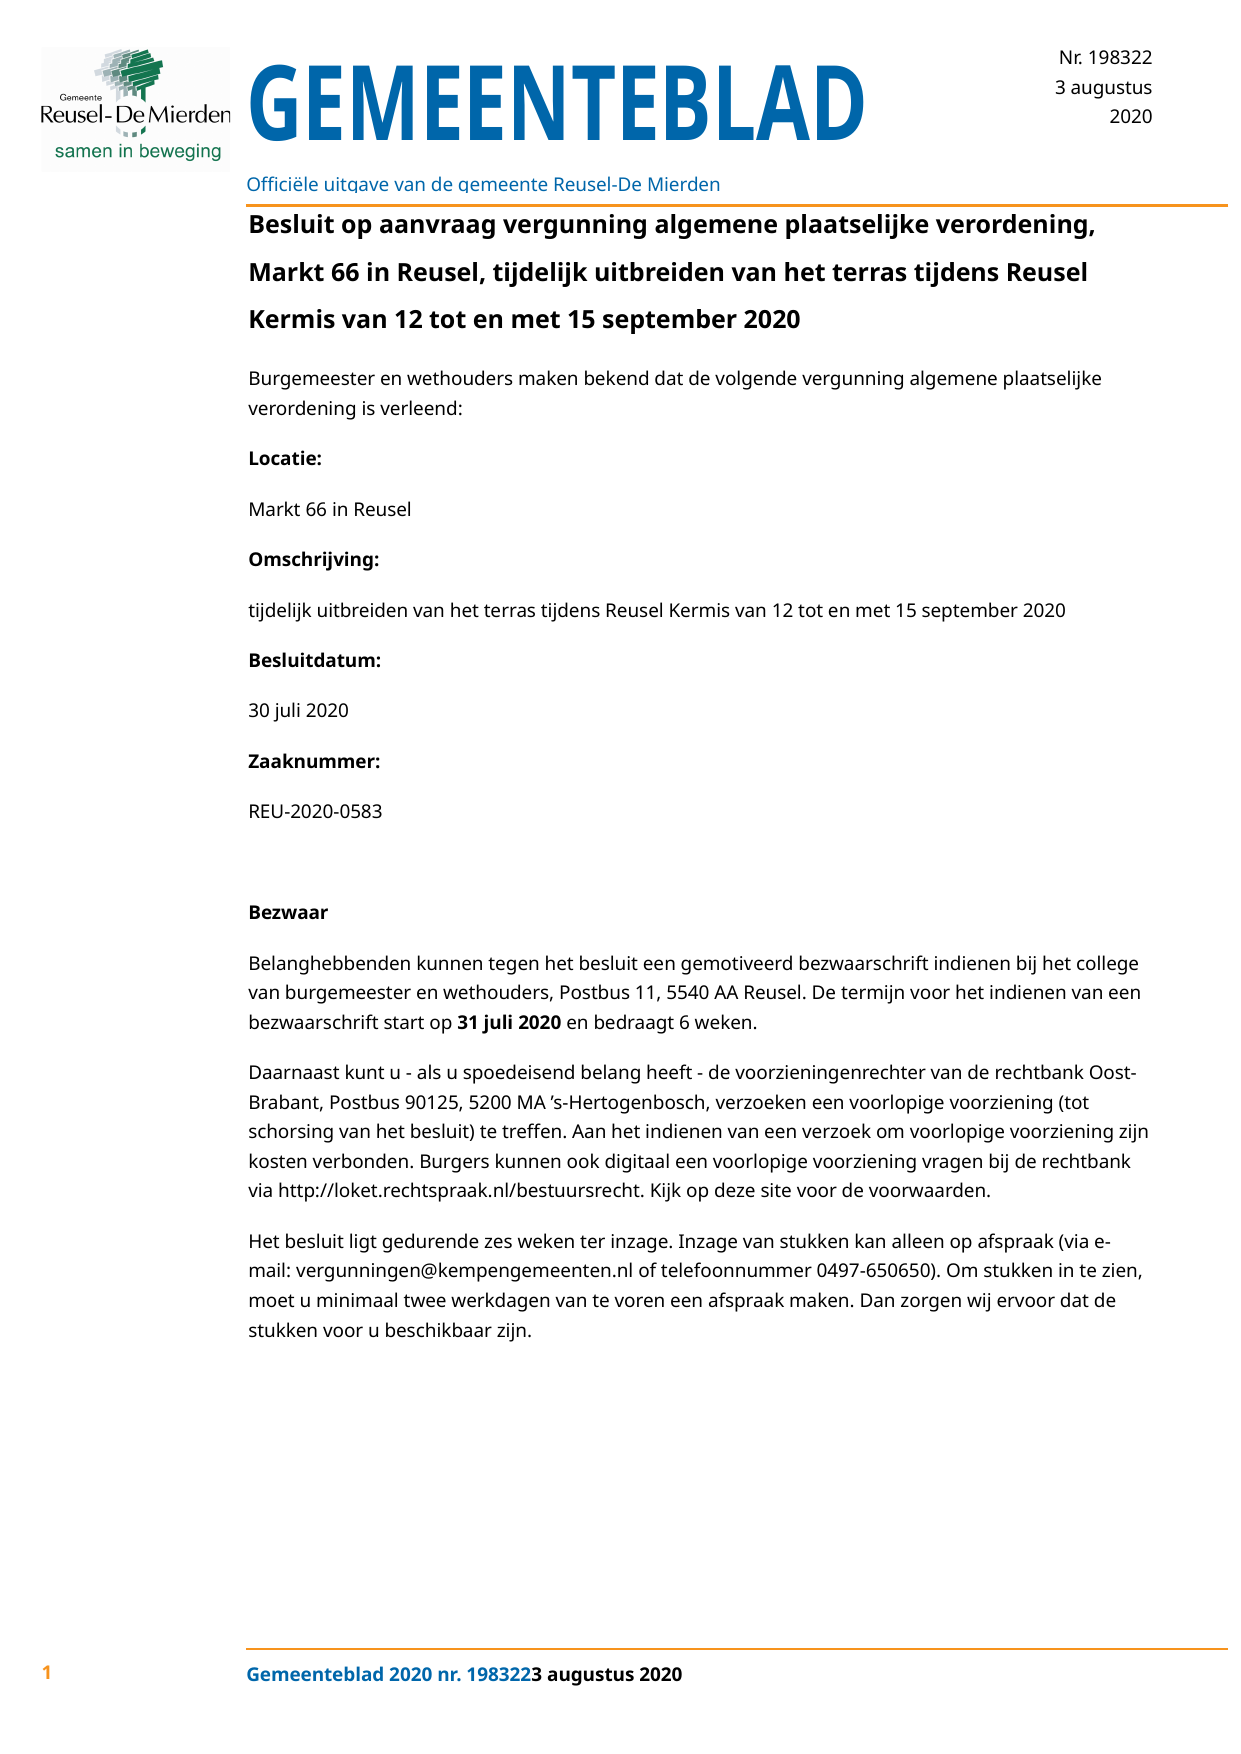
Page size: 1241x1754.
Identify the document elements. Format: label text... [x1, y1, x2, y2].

text REU-2020-0583 [248, 798, 1152, 824]
picture [41, 47, 231, 172]
text Markt 66 in Reusel [248, 496, 1152, 522]
text Besluitdatum: [248, 647, 1152, 673]
text Omschrijving: [248, 546, 1152, 572]
text Locatie: [248, 446, 1152, 471]
text Belanghebbenden kunnen tegen het besluit een gemotiveerd bezwaarschrift indienen bij het college van burgemeester en wethouders, Postbus 11, 5540 AA Reusel. De termijn voor het indienen van een bezwaarschrift start op 31 juli 2020 en bedraagt 6 weken. [248, 950, 1152, 1034]
text tijdelijk uitbreiden van het terras tijdens Reusel Kermis van 12 tot en met 15 september 2020 [248, 597, 1152, 622]
text Besluit op aanvraag vergunning algemene plaatselijke verordening, Markt 66 in Reusel, tijdelijk uitbreiden van het terras tijdens Reusel Kermis van 12 tot en met 15 september 2020 [248, 207, 1152, 336]
text Burgemeester en wethouders maken bekend dat de volgende vergunning algemene plaatselijke verordening is verleend: [248, 366, 1152, 421]
text 30 juli 2020 [248, 698, 1152, 723]
text Zaaknummer: [248, 748, 1152, 774]
text Het besluit ligt gedurende zes weken ter inzage. Inzage van stukken kan alleen op afspraak (via e-mail: vergunningen@kempengemeenten.nl of telefoonnummer 0497-650650). Om stukken in te zien, moet u minimaal twee werkdagen van te voren een afspraak maken. Dan zorgen wij ervoor dat de stukken voor u beschikbaar zijn. [248, 1228, 1152, 1342]
text Daarnaast kunt u - als u spoedeisend belang heeft - de voorzieningenrechter van de rechtbank Oost-Brabant, Postbus 90125, 5200 MA ’s-Hertogenbosch, verzoeken een voorlopige voorziening (tot schorsing van het besluit) te treffen. Aan het indienen van een verzoek om voorlopige voorziening zijn kosten verbonden. Burgers kunnen ook digitaal een voorlopige voorziening vragen bij de rechtbank via http://loket.rechtspraak.nl/bestuursrecht. Kijk op deze site voor de voorwaarden. [248, 1059, 1152, 1203]
text Bezwaar [248, 899, 1152, 925]
